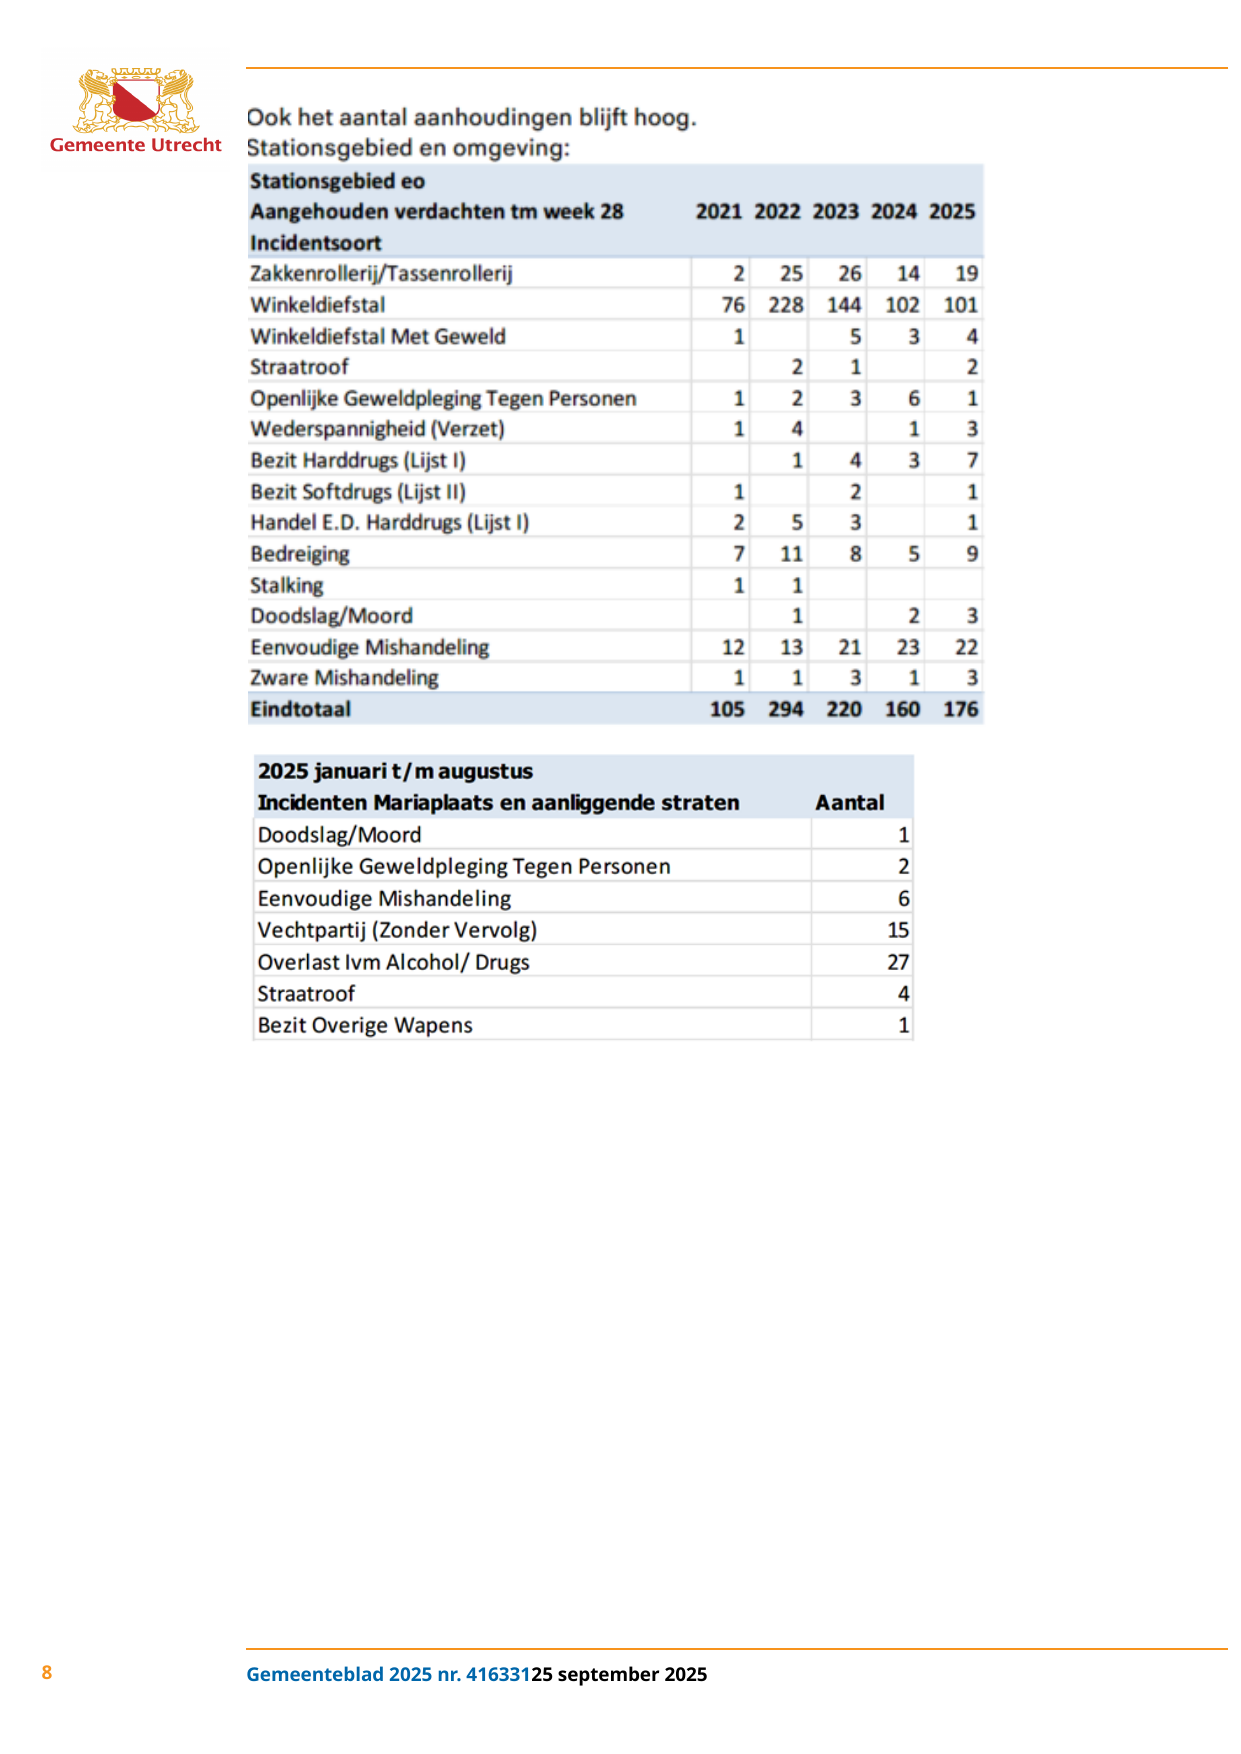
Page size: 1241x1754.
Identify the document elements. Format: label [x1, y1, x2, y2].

picture [41, 47, 231, 172]
picture [248, 94, 987, 1061]
